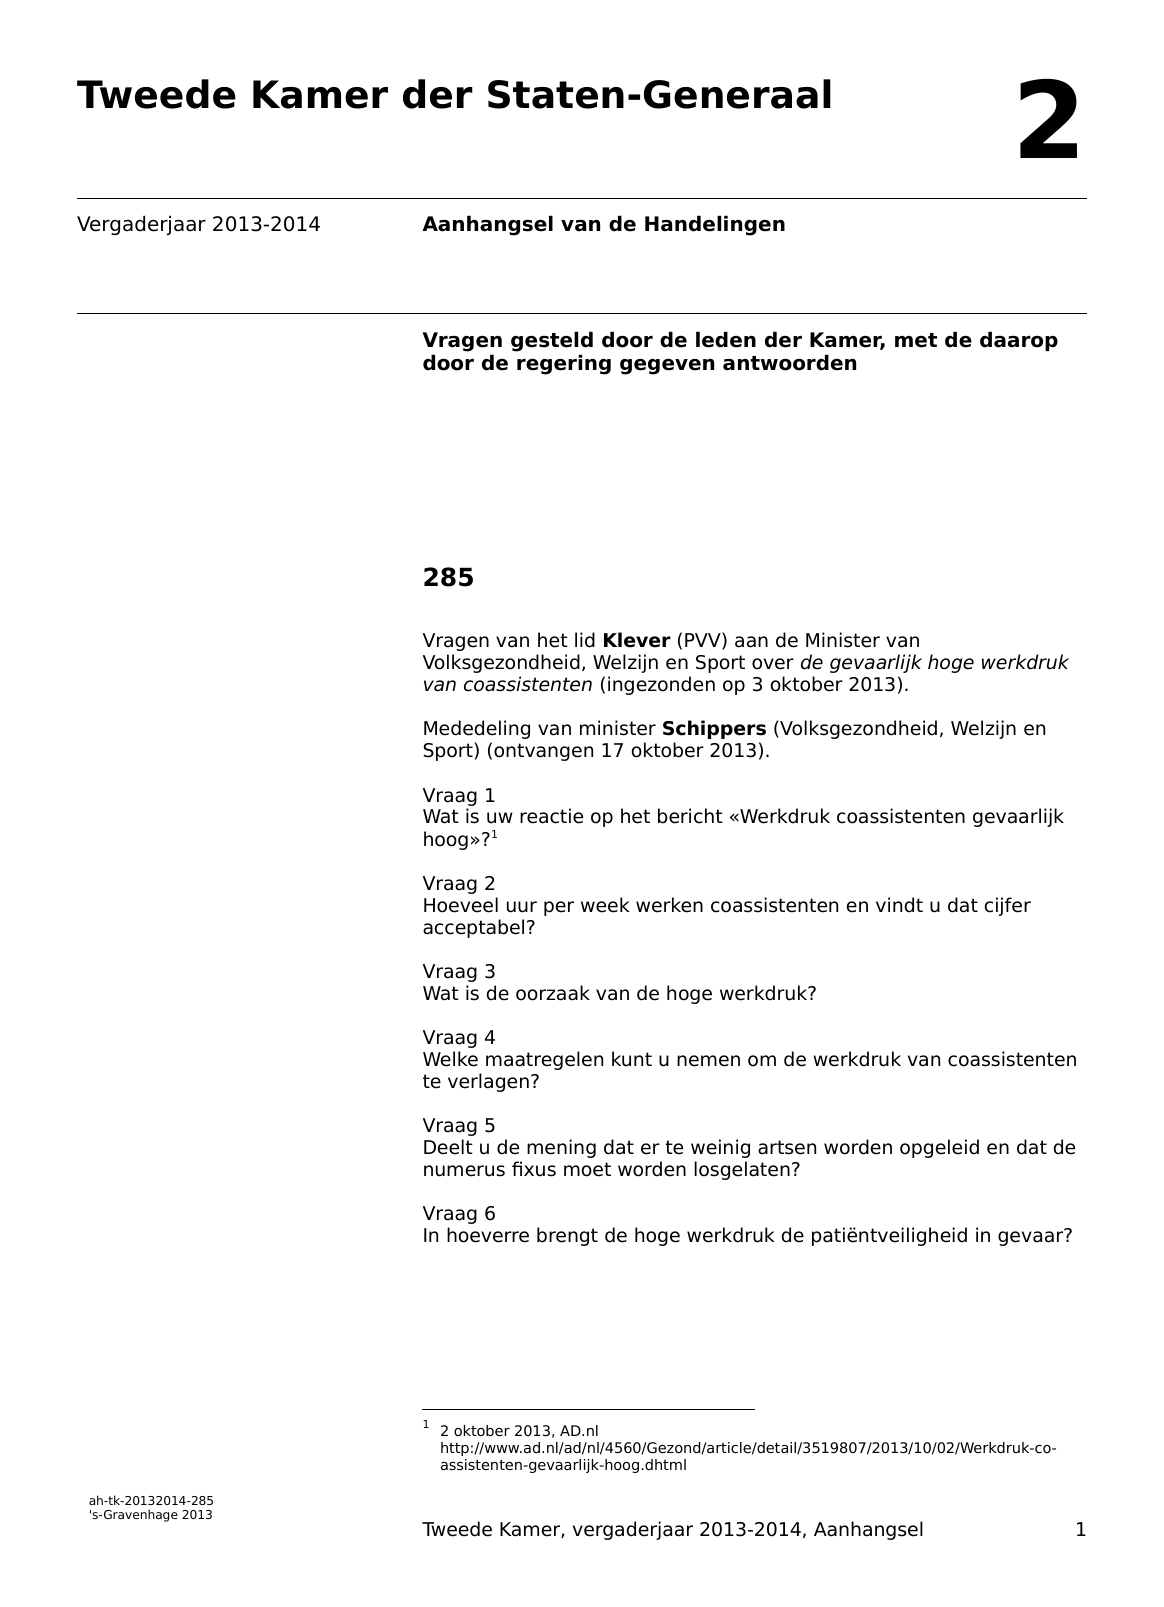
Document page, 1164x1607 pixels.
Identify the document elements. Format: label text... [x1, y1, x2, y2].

table_cell Vragen gesteld door de leden der Kamer, met de daarop door de regering gegeven antwoorden [422, 314, 1087, 375]
text Vraag 6 [422, 1203, 1087, 1225]
text Vraag 5 [422, 1115, 1087, 1137]
table_cell [77, 314, 422, 375]
text In hoeverre brengt de hoge werkdruk de patiëntveiligheid in gevaar? [422, 1225, 1087, 1247]
table_header Tweede Kamer der Staten-Generaal [77, 59, 886, 198]
text 285 [422, 563, 1087, 592]
text 2 oktober 2013, AD.nl http://www.ad.nl/ad/nl/4560/Gezond/article/detail/3519807/2013/10/02/Werkdruk-co-assistenten-gevaarlijk-hoog.dhtml [422, 1418, 1087, 1474]
text Vraag 4 [422, 1027, 1087, 1049]
text Wat is uw reactie op het bericht «Werkdruk coassistenten gevaarlijk hoog»? [422, 806, 1087, 850]
text Welke maatregelen kunt u nemen om de werkdruk van coassistenten te verlagen? [422, 1049, 1087, 1093]
text ah-tk-20132014-285 [88, 1494, 323, 1508]
text Vragen van het lid Klever (PVV) aan de Minister van Volksgezondheid, Welzijn en Sport over de gevaarlijk hoge werkdruk van coassistenten (ingezonden op 3 oktober 2013). [422, 630, 1087, 696]
text Deelt u de mening dat er te weinig artsen worden opgeleid en dat de numerus fixus moet worden losgelaten? [422, 1137, 1087, 1181]
text Wat is de oorzaak van de hoge werkdruk? [422, 983, 1087, 1005]
table_cell Aanhangsel van de Handelingen [422, 199, 1087, 313]
text 's-Gravenhage 2013 [88, 1508, 323, 1522]
text Hoeveel uur per week werken coassistenten en vindt u dat cijfer acceptabel? [422, 894, 1087, 938]
text Vraag 1 [422, 784, 1087, 806]
table_cell Vergaderjaar 2013-2014 [77, 199, 422, 313]
text Vraag 2 [422, 873, 1087, 894]
text Vraag 3 [422, 961, 1087, 983]
text Mededeling van minister Schippers (Volksgezondheid, Welzijn en Sport) (ontvangen 17 oktober 2013). [422, 718, 1087, 762]
table_header 2 [886, 59, 1087, 198]
